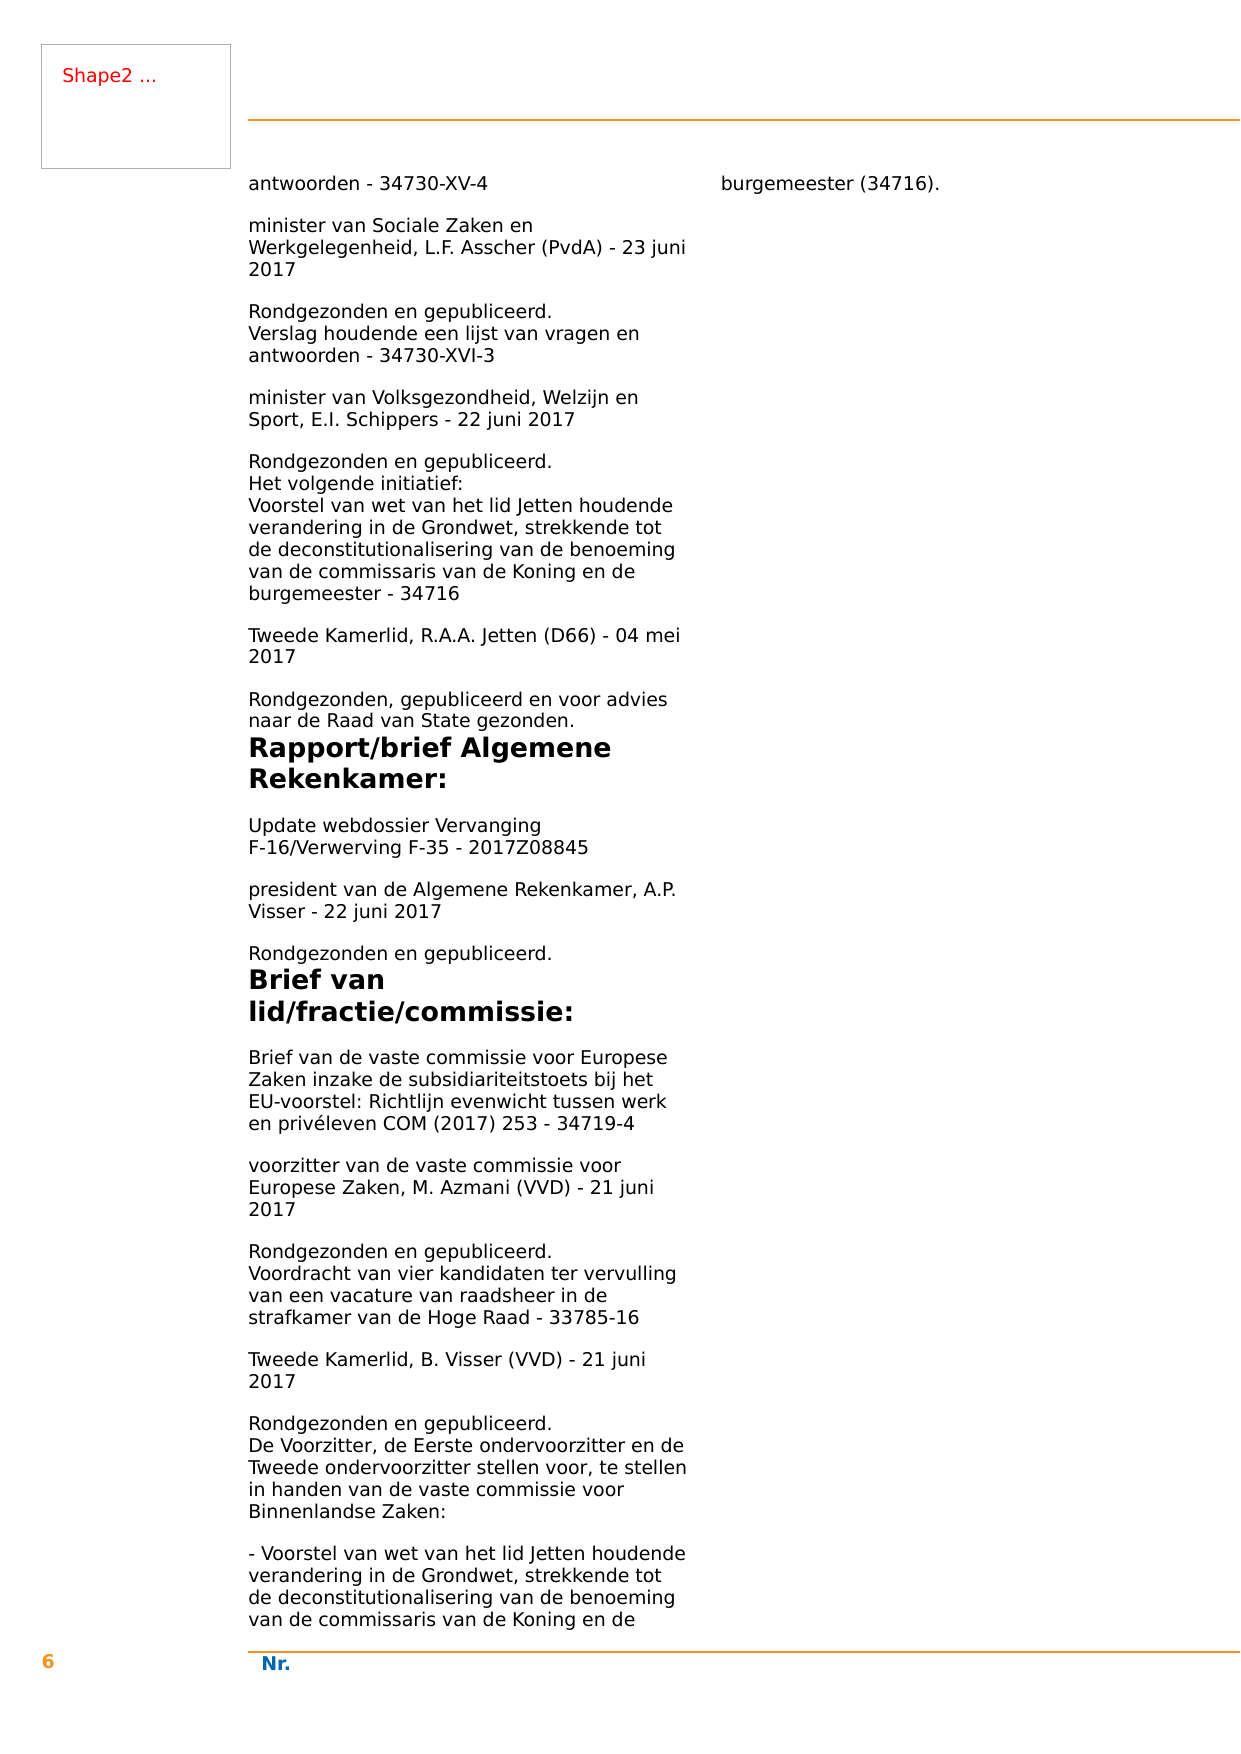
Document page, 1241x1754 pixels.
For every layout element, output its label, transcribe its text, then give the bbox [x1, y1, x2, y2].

text Rondgezonden en gepubliceerd. [248, 1241, 691, 1263]
text Rondgezonden en gepubliceerd. [248, 451, 691, 473]
text minister van Sociale Zaken en Werkgelegenheid, L.F. Asscher (PvdA) - 23 juni 2017 [248, 215, 691, 281]
text Tweede Kamerlid, B. Visser (VVD) - 21 juni 2017 [248, 1349, 691, 1393]
text Voordracht van vier kandidaten ter vervulling van een vacature van raadsheer in de strafkamer van de Hoge Raad - 33785-16 [248, 1263, 691, 1329]
text Tweede Kamerlid, R.A.A. Jetten (D66) - 04 mei 2017 [248, 624, 691, 668]
text Rondgezonden, gepubliceerd en voor advies naar de Raad van State gezonden. [248, 688, 691, 732]
text voorzitter van de vaste commissie voor Europese Zaken, M. Azmani (VVD) - 21 juni 2017 [248, 1155, 691, 1221]
text Rondgezonden en gepubliceerd. [248, 1413, 691, 1435]
text Voorstel van wet van het lid Jetten houdende verandering in de Grondwet, strekkende tot de deconstitutionalisering van de benoeming van de commissaris van de Koning en de burgemeester - 34716 [248, 494, 691, 604]
text burgemeester (34716). [721, 173, 1163, 195]
text Brief van de vaste commissie voor Europese Zaken inzake de subsidiariteitstoets bij het EU-voorstel: Richtlijn evenwicht tussen werk en privéleven COM (2017) 253 - 34719-4 [248, 1047, 691, 1135]
text - Voorstel van wet van het lid Jetten houdende verandering in de Grondwet, strekkende tot de deconstitutionalisering van de benoeming van de commissaris van de Koning en de [248, 1543, 691, 1631]
text minister van Volksgezondheid, Welzijn en Sport, E.I. Schippers - 22 juni 2017 [248, 387, 691, 431]
text Update webdossier Vervanging F-16/Verwerving F-35 - 2017Z08845 [248, 815, 691, 859]
text De Voorzitter, de Eerste ondervoorzitter en de Tweede ondervoorzitter stellen voor, te stellen in handen van de vaste commissie voor Binnenlandse Zaken: [248, 1435, 691, 1523]
title Rapport/brief Algemene Rekenkamer: [248, 732, 691, 795]
text Rondgezonden en gepubliceerd. [248, 301, 691, 323]
text Rondgezonden en gepubliceerd. [248, 943, 691, 965]
text antwoorden - 34730-XV-4 [248, 173, 691, 195]
text president van de Algemene Rekenkamer, A.P. Visser - 22 juni 2017 [248, 879, 691, 923]
text Het volgende initiatief: [248, 473, 691, 494]
title Brief van lid/fractie/commissie: [248, 965, 691, 1027]
text Verslag houdende een lijst van vragen en antwoorden - 34730-XVI-3 [248, 323, 691, 367]
